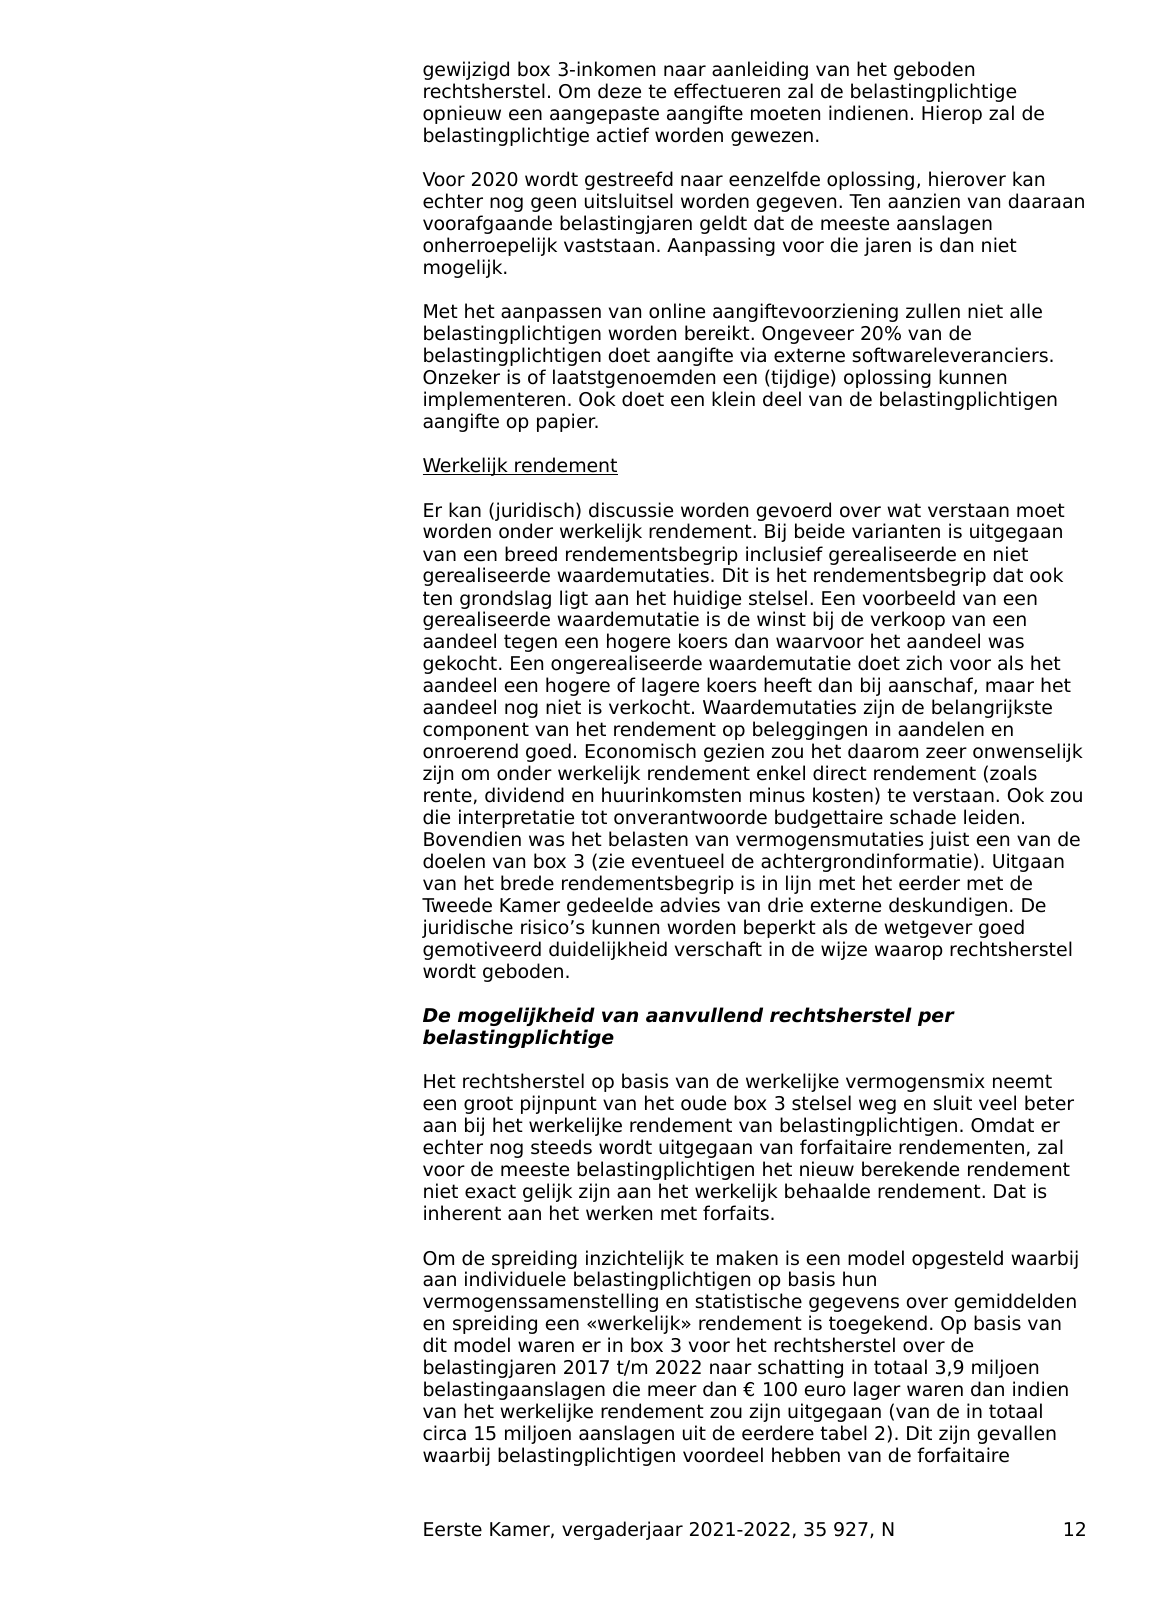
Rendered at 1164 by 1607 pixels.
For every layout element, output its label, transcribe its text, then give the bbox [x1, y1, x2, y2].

text Het rechtsherstel op basis van de werkelijke vermogensmix neemt een groot pijnpunt van het oude box 3 stelsel weg en sluit veel beter aan bij het werkelijke rendement van belastingplichtigen. Omdat er echter nog steeds wordt uitgegaan van forfaitaire rendementen, zal voor de meeste belastingplichtigen het nieuw berekende rendement niet exact gelijk zijn aan het werkelijk behaalde rendement. Dat is inherent aan het werken met forfaits. [422, 1071, 1087, 1225]
text Om de spreiding inzichtelijk te maken is een model opgesteld waarbij aan individuele belastingplichtigen op basis hun vermogenssamenstelling en statistische gegevens over gemiddelden en spreiding een «werkelijk» rendement is toegekend. Op basis van dit model waren er in box 3 voor het rechtsherstel over de belastingjaren 2017 t/m 2022 naar schatting in totaal 3,9 miljoen belastingaanslagen die meer dan € 100 euro lager waren dan indien van het werkelijke rendement zou zijn uitgegaan (van de in totaal circa 15 miljoen aanslagen uit de eerdere tabel 2). Dit zijn gevallen waarbij belastingplichtigen voordeel hebben van de forfaitaire [422, 1247, 1087, 1467]
text Voor 2020 wordt gestreefd naar eenzelfde oplossing, hierover kan echter nog geen uitsluitsel worden gegeven. Ten aanzien van daaraan voorafgaande belastingjaren geldt dat de meeste aanslagen onherroepelijk vaststaan. Aanpassing voor die jaren is dan niet mogelijk. [422, 169, 1087, 279]
subtitle Werkelijk rendement [422, 455, 1087, 477]
text Er kan (juridisch) discussie worden gevoerd over wat verstaan moet worden onder werkelijk rendement. Bij beide varianten is uitgegaan van een breed rendementsbegrip inclusief gerealiseerde en niet gerealiseerde waardemutaties. Dit is het rendementsbegrip dat ook ten grondslag ligt aan het huidige stelsel. Een voorbeeld van een gerealiseerde waardemutatie is de winst bij de verkoop van een aandeel tegen een hogere koers dan waarvoor het aandeel was gekocht. Een ongerealiseerde waardemutatie doet zich voor als het aandeel een hogere of lagere koers heeft dan bij aanschaf, maar het aandeel nog niet is verkocht. Waardemutaties zijn de belangrijkste component van het rendement op beleggingen in aandelen en onroerend goed. Economisch gezien zou het daarom zeer onwenselijk zijn om onder werkelijk rendement enkel direct rendement (zoals rente, dividend en huurinkomsten minus kosten) te verstaan. Ook zou die interpretatie tot onverantwoorde budgettaire schade leiden. Bovendien was het belasten van vermogensmutaties juist een van de doelen van box 3 (zie eventueel de achtergrondinformatie). Uitgaan van het brede rendementsbegrip is in lijn met het eerder met de Tweede Kamer gedeelde advies van drie externe deskundigen. De juridische risico’s kunnen worden beperkt als de wetgever goed gemotiveerd duidelijkheid verschaft in de wijze waarop rechtsherstel wordt geboden. [422, 499, 1087, 983]
text Met het aanpassen van online aangiftevoorziening zullen niet alle belastingplichtigen worden bereikt. Ongeveer 20% van de belastingplichtigen doet aangifte via externe softwareleveranciers. Onzeker is of laatstgenoemden een (tijdige) oplossing kunnen implementeren. Ook doet een klein deel van de belastingplichtigen aangifte op papier. [422, 301, 1087, 433]
subtitle De mogelijkheid van aanvullend rechtsherstel per belastingplichtige [422, 1005, 1087, 1049]
text gewijzigd box 3-inkomen naar aanleiding van het geboden rechtsherstel. Om deze te effectueren zal de belastingplichtige opnieuw een aangepaste aangifte moeten indienen. Hierop zal de belastingplichtige actief worden gewezen. [422, 59, 1087, 147]
